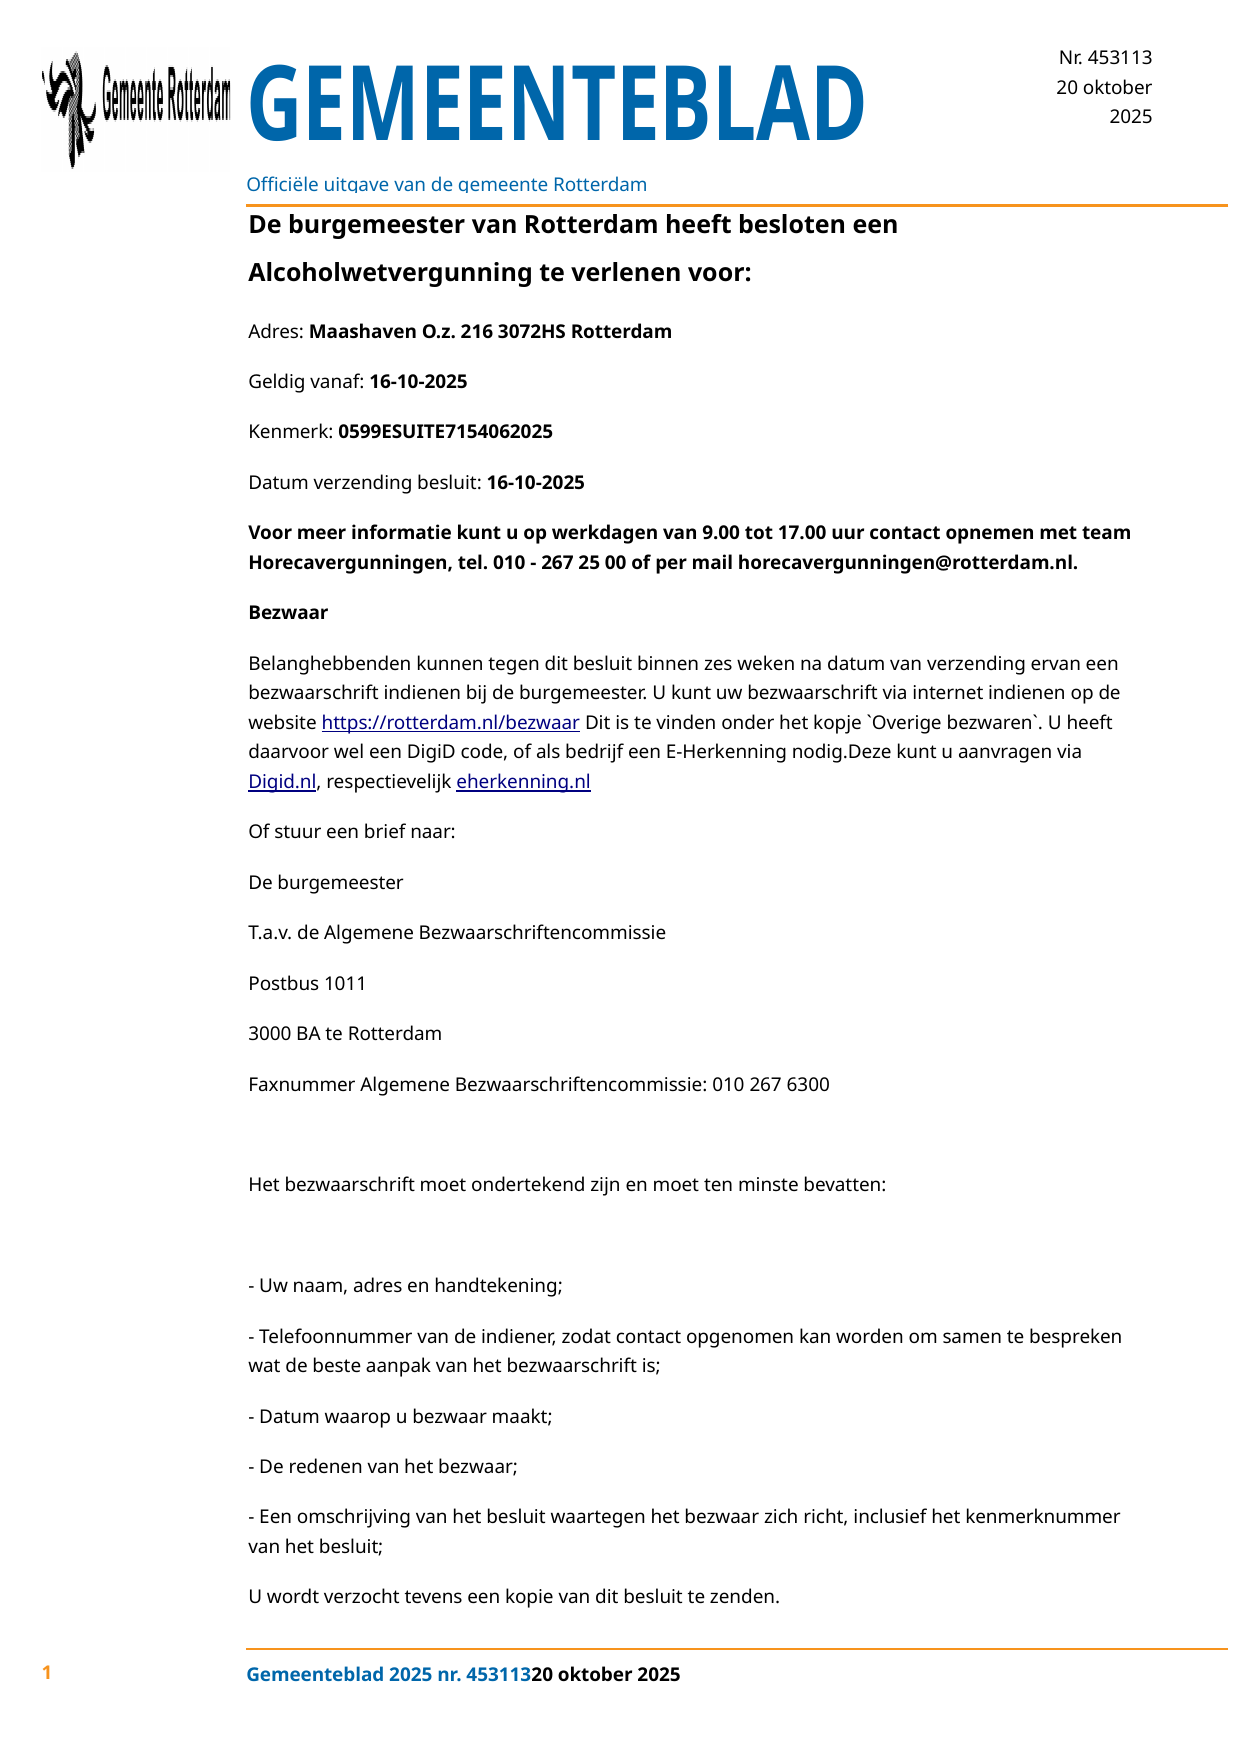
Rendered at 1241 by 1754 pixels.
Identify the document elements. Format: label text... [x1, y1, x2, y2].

text Of stuur een brief naar: [248, 819, 1152, 844]
text Belanghebbenden kunnen tegen dit besluit binnen zes weken na datum van verzending ervan een bezwaarschrift indienen bij de burgemeester. U kunt uw bezwaarschrift via internet indienen op de website https://rotterdam.nl/bezwaar Dit is te vinden onder het kopje `Overige bezwaren`. U heeft daarvoor wel een DigiD code, of als bedrijf een E-Herkenning nodig.Deze kunt u aanvragen via Digid.nl, respectievelijk eherkenning.nl [248, 650, 1152, 794]
text U wordt verzocht tevens een kopie van dit besluit te zenden. [248, 1584, 1152, 1609]
text - Datum waarop u bezwaar maakt; [248, 1403, 1152, 1429]
picture [41, 47, 231, 172]
text - De redenen van het bezwaar; [248, 1453, 1152, 1479]
text Voor meer informatie kunt u op werkdagen van 9.00 tot 17.00 uur contact opnemen met team Horecavergunningen, tel. 010 - 267 25 00 of per mail horecavergunningen@rotterdam.nl. [248, 519, 1152, 575]
text De burgemeester [248, 869, 1152, 895]
text 3000 BA te Rotterdam [248, 1020, 1152, 1046]
text Bezwaar [248, 599, 1152, 625]
text Geldig vanaf: 16-10-2025 [248, 368, 1152, 394]
text De burgemeester van Rotterdam heeft besloten een Alcoholwetvergunning te verlenen voor: [248, 207, 1152, 288]
text - Een omschrijving van het besluit waartegen het bezwaar zich richt, inclusief het kenmerknummer van het besluit; [248, 1504, 1152, 1559]
text Postbus 1011 [248, 970, 1152, 996]
text - Uw naam, adres en handtekening; [248, 1272, 1152, 1298]
text Kenmerk: 0599ESUITE7154062025 [248, 419, 1152, 444]
text Faxnummer Algemene Bezwaarschriftencommissie: 010 267 6300 [248, 1071, 1152, 1097]
text Datum verzending besluit: 16-10-2025 [248, 469, 1152, 495]
text - Telefoonnummer van de indiener, zodat contact opgenomen kan worden om samen te bespreken wat de beste aanpak van het bezwaarschrift is; [248, 1323, 1152, 1378]
text T.a.v. de Algemene Bezwaarschriftencommissie [248, 919, 1152, 945]
text Het bezwaarschrift moet ondertekend zijn en moet ten minste bevatten: [248, 1172, 1152, 1197]
text Adres: Maashaven O.z. 216 3072HS Rotterdam [248, 318, 1152, 344]
